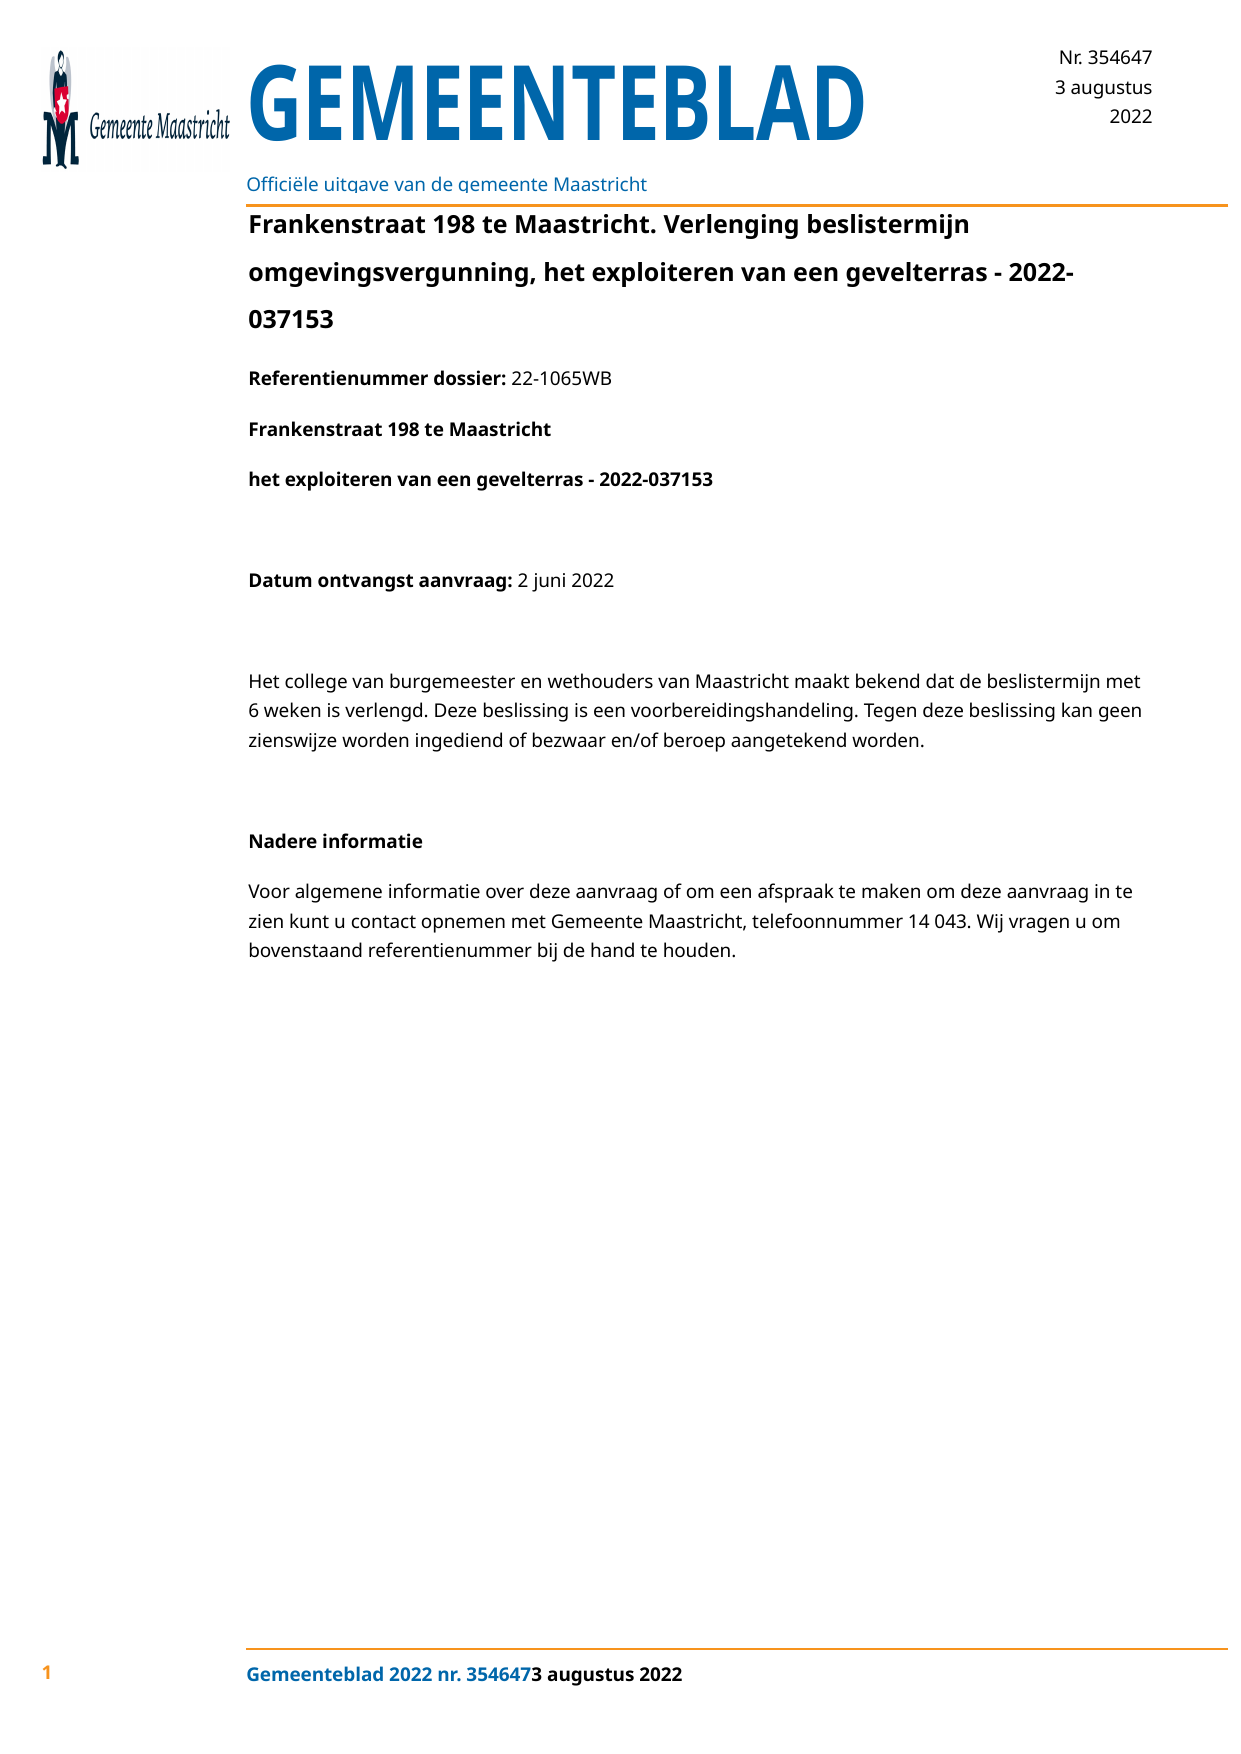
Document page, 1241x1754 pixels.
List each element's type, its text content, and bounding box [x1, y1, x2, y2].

text Frankenstraat 198 te Maastricht [248, 416, 1152, 442]
picture [41, 47, 231, 172]
text Het college van burgemeester en wethouders van Maastricht maakt bekend dat de beslistermijn met 6 weken is verlengd. Deze beslissing is een voorbereidingshandeling. Tegen deze beslissing kan geen zienswijze worden ingediend of bezwaar en/of beroep aangetekend worden. [248, 668, 1152, 753]
text Nadere informatie [248, 828, 1152, 854]
text Voor algemene informatie over deze aanvraag of om een afspraak te maken om deze aanvraag in te zien kunt u contact opnemen met Gemeente Maastricht, telefoonnummer 14 043. Wij vragen u om bovenstaand referentienummer bij de hand te houden. [248, 878, 1152, 963]
text Referentienummer dossier: 22-1065WB [248, 366, 1152, 391]
text Frankenstraat 198 te Maastricht. Verlenging beslistermijn omgevingsvergunning, het exploiteren van een gevelterras - 2022-037153 [248, 207, 1152, 336]
text het exploiteren van een gevelterras - 2022-037153 [248, 466, 1152, 492]
text Datum ontvangst aanvraag: 2 juni 2022 [248, 567, 1152, 593]
